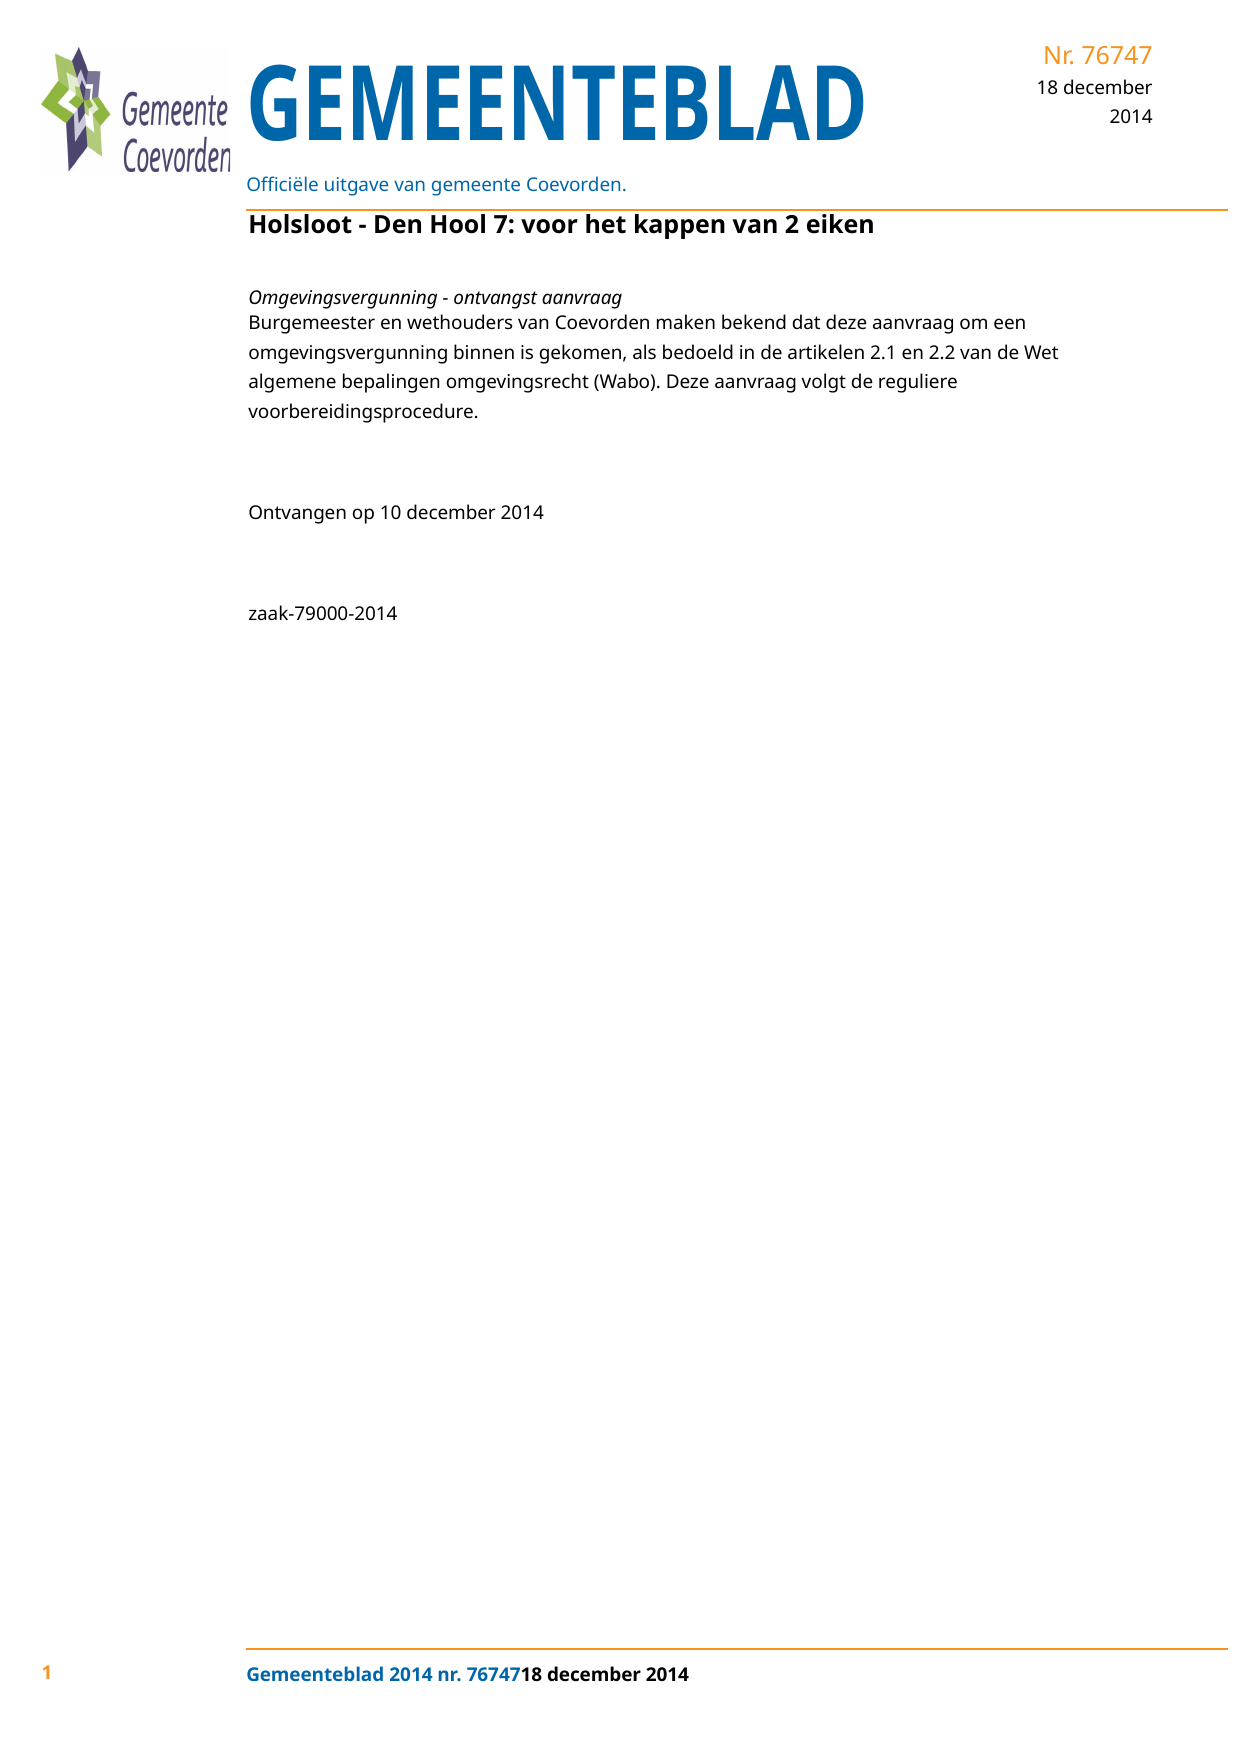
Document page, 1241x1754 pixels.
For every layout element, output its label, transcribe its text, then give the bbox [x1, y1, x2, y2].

text Ontvangen op 10 december 2014 [248, 499, 1152, 525]
text Holsloot - Den Hool 7: voor het kappen van 2 eiken [248, 211, 1152, 241]
picture [41, 47, 231, 172]
text Omgevingsvergunning - ontvangst aanvraag [248, 284, 1152, 309]
text zaak-79000-2014 [248, 600, 1152, 626]
text Burgemeester en wethouders van Coevorden maken bekend dat deze aanvraag om een omgevingsvergunning binnen is gekomen, als bedoeld in de artikelen 2.1 en 2.2 van de Wet algemene bepalingen omgevingsrecht (Wabo). Deze aanvraag volgt de reguliere voorbereidingsprocedure. [248, 309, 1152, 424]
